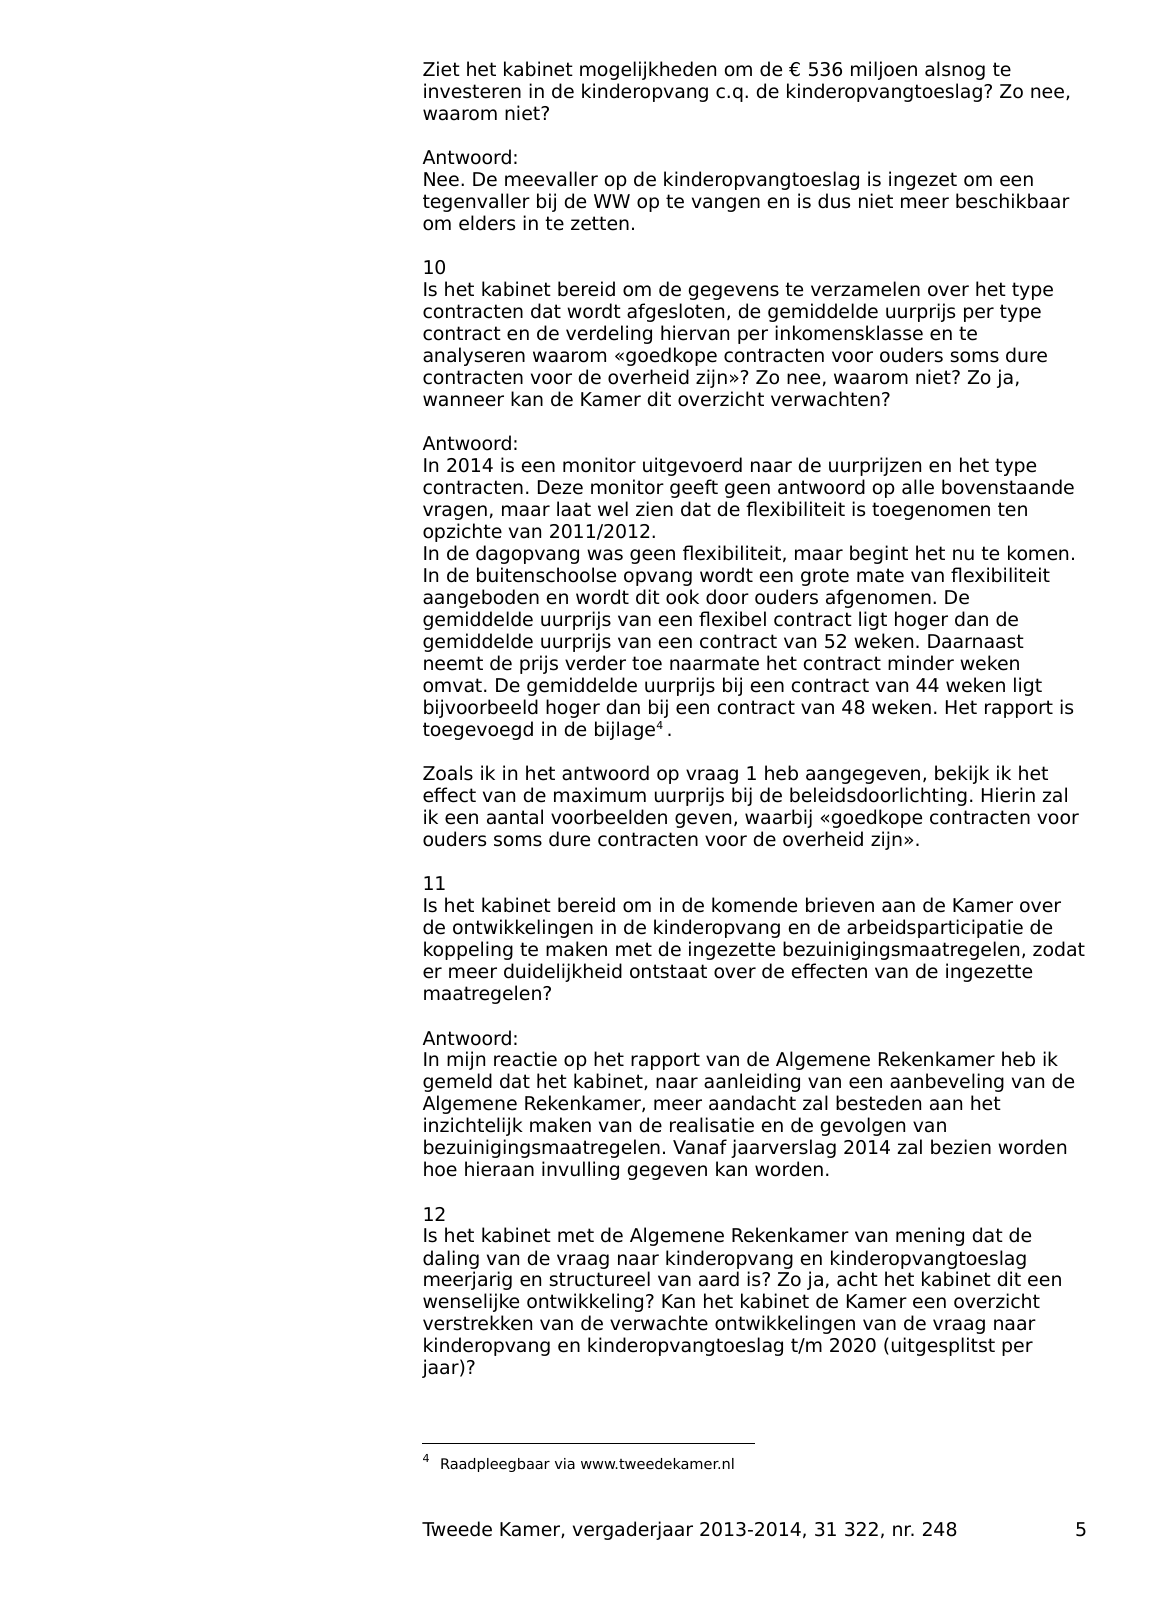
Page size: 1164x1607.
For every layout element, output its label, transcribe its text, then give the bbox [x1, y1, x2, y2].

text 11 [422, 873, 1087, 895]
text Antwoord: [422, 147, 1087, 169]
text In de dagopvang was geen flexibiliteit, maar begint het nu te komen. In de buitenschoolse opvang wordt een grote mate van flexibiliteit aangeboden en wordt dit ook door ouders afgenomen. De gemiddelde uurprijs van een flexibel contract ligt hoger dan de gemiddelde uurprijs van een contract van 52 weken. Daarnaast neemt de prijs verder toe naarmate het contract minder weken omvat. De gemiddelde uurprijs bij een contract van 44 weken ligt bijvoorbeeld hoger dan bij een contract van 48 weken. Het rapport is toegevoegd in de bijlage. [422, 543, 1087, 741]
text Is het kabinet bereid om de gegevens te verzamelen over het type contracten dat wordt afgesloten, de gemiddelde uurprijs per type contract en de verdeling hiervan per inkomensklasse en te analyseren waarom «goedkope contracten voor ouders soms dure contracten voor de overheid zijn»? Zo nee, waarom niet? Zo ja, wanneer kan de Kamer dit overzicht verwachten? [422, 279, 1087, 411]
text Is het kabinet bereid om in de komende brieven aan de Kamer over de ontwikkelingen in de kinderopvang en de arbeidsparticipatie de koppeling te maken met de ingezette bezuinigingsmaatregelen, zodat er meer duidelijkheid ontstaat over de effecten van de ingezette maatregelen? [422, 895, 1087, 1005]
text Antwoord: [422, 1027, 1087, 1049]
text Raadpleegbaar via www.tweedekamer.nl [422, 1452, 1087, 1474]
text In 2014 is een monitor uitgevoerd naar de uurprijzen en het type contracten. Deze monitor geeft geen antwoord op alle bovenstaande vragen, maar laat wel zien dat de flexibiliteit is toegenomen ten opzichte van 2011/2012. [422, 455, 1087, 543]
text Zoals ik in het antwoord op vraag 1 heb aangegeven, bekijk ik het effect van de maximum uurprijs bij de beleidsdoorlichting. Hierin zal ik een aantal voorbeelden geven, waarbij «goedkope contracten voor ouders soms dure contracten voor de overheid zijn». [422, 763, 1087, 851]
text Is het kabinet met de Algemene Rekenkamer van mening dat de daling van de vraag naar kinderopvang en kinderopvangtoeslag meerjarig en structureel van aard is? Zo ja, acht het kabinet dit een wenselijke ontwikkeling? Kan het kabinet de Kamer een overzicht verstrekken van de verwachte ontwikkelingen van de vraag naar kinderopvang en kinderopvangtoeslag t/m 2020 (uitgesplitst per jaar)? [422, 1225, 1087, 1379]
text Ziet het kabinet mogelijkheden om de € 536 miljoen alsnog te investeren in de kinderopvang c.q. de kinderopvangtoeslag? Zo nee, waarom niet? [422, 59, 1087, 125]
text 10 [422, 257, 1087, 279]
text Antwoord: [422, 433, 1087, 455]
text Nee. De meevaller op de kinderopvangtoeslag is ingezet om een tegenvaller bij de WW op te vangen en is dus niet meer beschikbaar om elders in te zetten. [422, 169, 1087, 235]
text In mijn reactie op het rapport van de Algemene Rekenkamer heb ik gemeld dat het kabinet, naar aanleiding van een aanbeveling van de Algemene Rekenkamer, meer aandacht zal besteden aan het inzichtelijk maken van de realisatie en de gevolgen van bezuinigingsmaatregelen. Vanaf jaarverslag 2014 zal bezien worden hoe hieraan invulling gegeven kan worden. [422, 1049, 1087, 1181]
text 12 [422, 1203, 1087, 1225]
